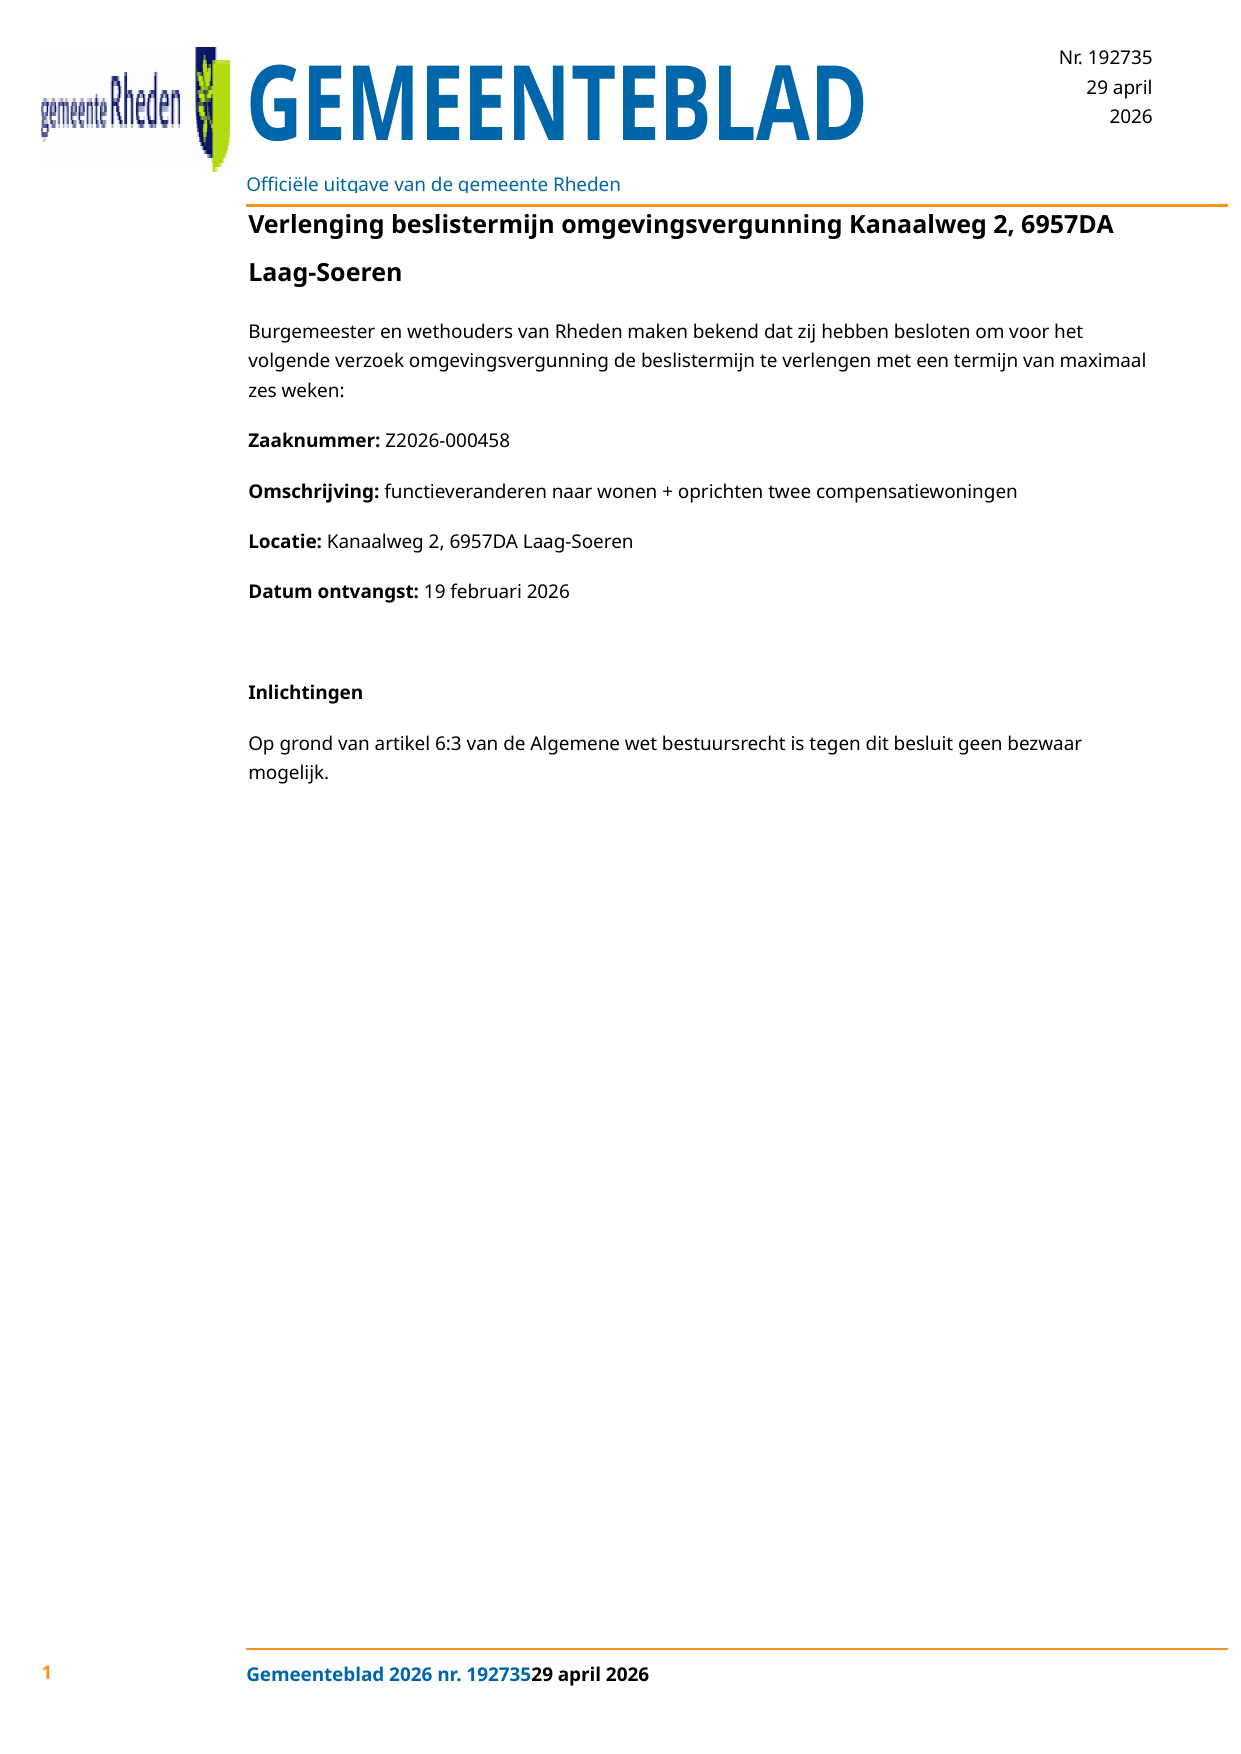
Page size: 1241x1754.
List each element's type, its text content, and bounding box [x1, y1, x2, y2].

text Datum ontvangst: 19 februari 2026 [248, 579, 1152, 604]
text Omschrijving: functieveranderen naar wonen + oprichten twee compensatiewoningen [248, 478, 1152, 504]
text Inlichtingen [248, 679, 1152, 705]
text Locatie: Kanaalweg 2, 6957DA Laag-Soeren [248, 528, 1152, 554]
text Verlenging beslistermijn omgevingsvergunning Kanaalweg 2, 6957DA Laag-Soeren [248, 207, 1152, 288]
text Burgemeester en wethouders van Rheden maken bekend dat zij hebben besloten om voor het volgende verzoek omgevingsvergunning de beslistermijn te verlengen met een termijn van maximaal zes weken: [248, 318, 1152, 403]
text Zaaknummer: Z2026-000458 [248, 427, 1152, 453]
picture [41, 47, 231, 172]
text Op grond van artikel 6:3 van de Algemene wet bestuursrecht is tegen dit besluit geen bezwaar mogelijk. [248, 730, 1152, 785]
